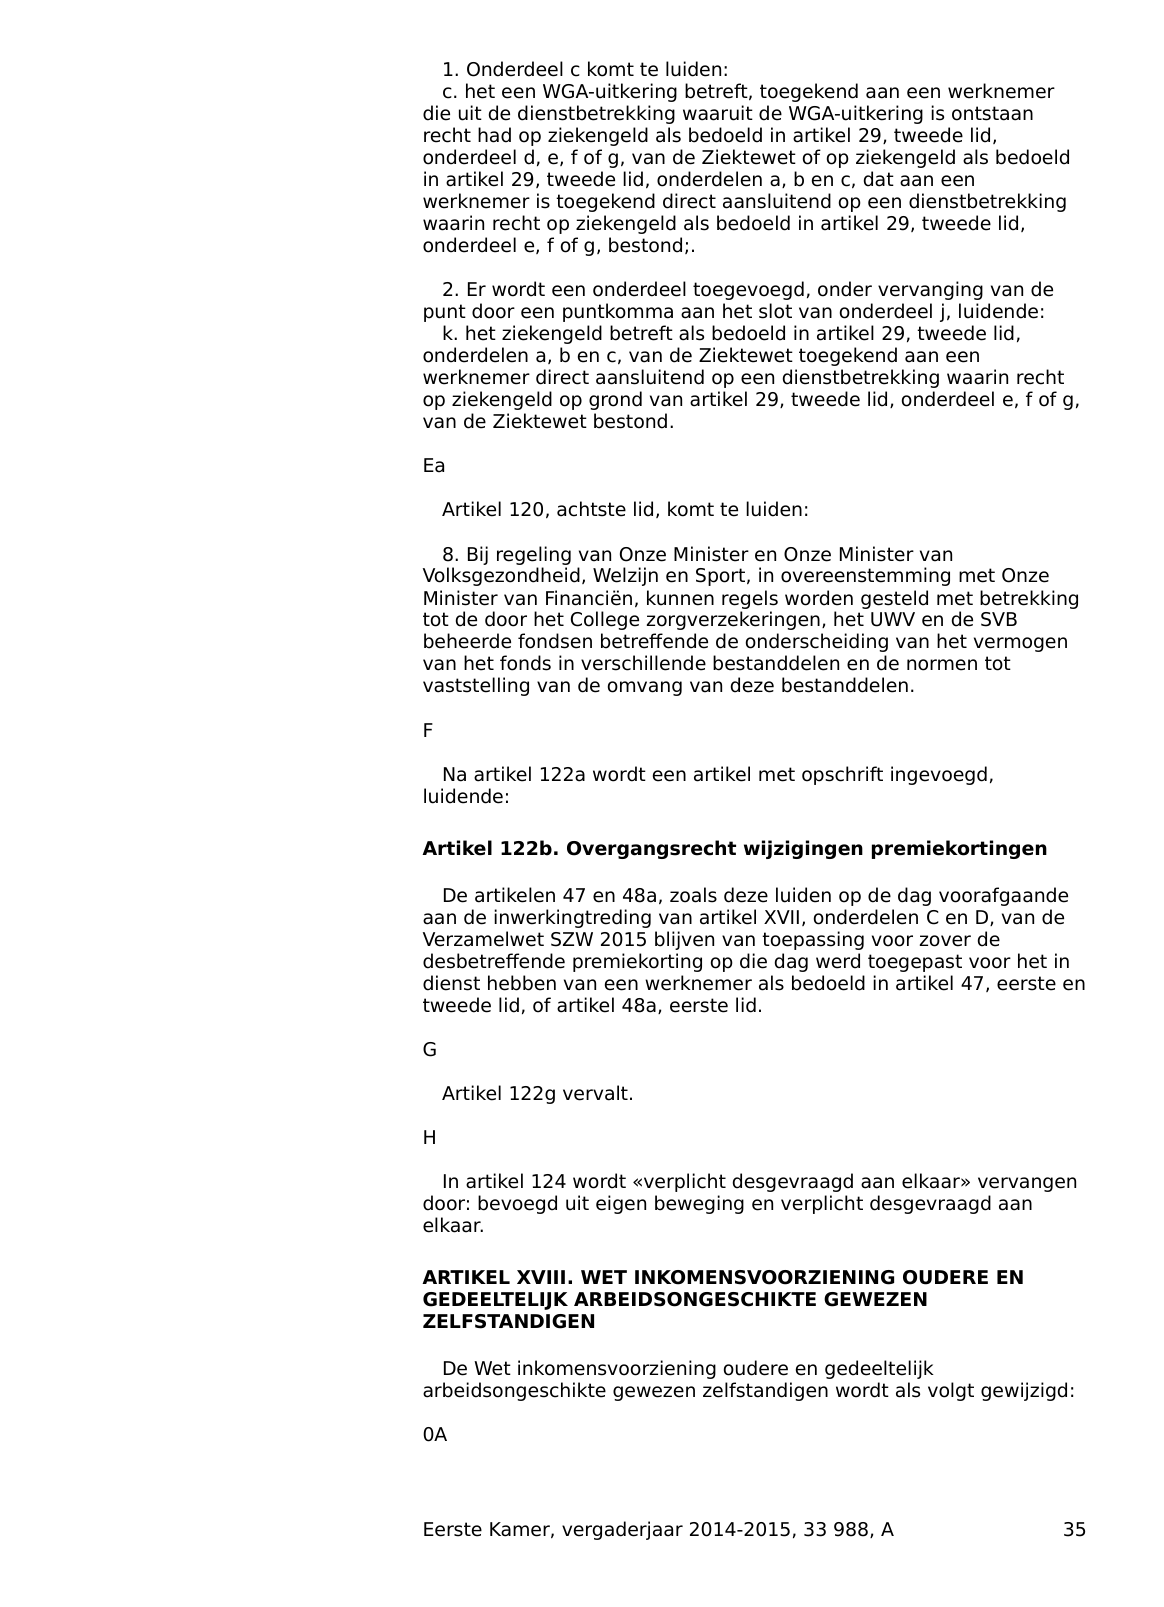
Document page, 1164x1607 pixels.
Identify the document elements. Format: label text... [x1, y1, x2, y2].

text H [422, 1127, 1087, 1149]
subtitle Artikel 122b. Overgangsrecht wijzigingen premiekortingen [422, 838, 1087, 859]
text In artikel 124 wordt «verplicht desgevraagd aan elkaar» vervangen door: bevoegd uit eigen beweging en verplicht desgevraagd aan elkaar. [422, 1171, 1087, 1237]
text Artikel 120, achtste lid, komt te luiden: [422, 499, 1087, 521]
text c. het een WGA-uitkering betreft, toegekend aan een werknemer die uit de dienstbetrekking waaruit de WGA-uitkering is ontstaan recht had op ziekengeld als bedoeld in artikel 29, tweede lid, onderdeel d, e, f of g, van de Ziektewet of op ziekengeld als bedoeld in artikel 29, tweede lid, onderdelen a, b en c, dat aan een werknemer is toegekend direct aansluitend op een dienstbetrekking waarin recht op ziekengeld als bedoeld in artikel 29, tweede lid, onderdeel e, f of g, bestond;. [422, 81, 1087, 257]
text De Wet inkomensvoorziening oudere en gedeeltelijk arbeidsongeschikte gewezen zelfstandigen wordt als volgt gewijzigd: [422, 1358, 1087, 1402]
text G [422, 1039, 1087, 1061]
text F [422, 719, 1087, 741]
text De artikelen 47 en 48a, zoals deze luiden op de dag voorafgaande aan de inwerkingtreding van artikel XVII, onderdelen C en D, van de Verzamelwet SZW 2015 blijven van toepassing voor zover de desbetreffende premiekorting op die dag werd toegepast voor het in dienst hebben van een werknemer als bedoeld in artikel 47, eerste en tweede lid, of artikel 48a, eerste lid. [422, 884, 1087, 1016]
text 2. Er wordt een onderdeel toegevoegd, onder vervanging van de punt door een puntkomma aan het slot van onderdeel j, luidende: [422, 279, 1087, 323]
subtitle ARTIKEL XVIII. WET INKOMENSVOORZIENING OUDERE EN GEDEELTELIJK ARBEIDSONGESCHIKTE GEWEZEN ZELFSTANDIGEN [422, 1267, 1087, 1333]
text k. het ziekengeld betreft als bedoeld in artikel 29, tweede lid, onderdelen a, b en c, van de Ziektewet toegekend aan een werknemer direct aansluitend op een dienstbetrekking waarin recht op ziekengeld op grond van artikel 29, tweede lid, onderdeel e, f of g, van de Ziektewet bestond. [422, 323, 1087, 433]
text Na artikel 122a wordt een artikel met opschrift ingevoegd, luidende: [422, 764, 1087, 808]
text 8. Bij regeling van Onze Minister en Onze Minister van Volksgezondheid, Welzijn en Sport, in overeenstemming met Onze Minister van Financiën, kunnen regels worden gesteld met betrekking tot de door het College zorgverzekeringen, het UWV en de SVB beheerde fondsen betreffende de onderscheiding van het vermogen van het fonds in verschillende bestanddelen en de normen tot vaststelling van de omvang van deze bestanddelen. [422, 543, 1087, 697]
text Artikel 122g vervalt. [422, 1083, 1087, 1105]
text 1. Onderdeel c komt te luiden: [422, 59, 1087, 81]
text Ea [422, 455, 1087, 477]
text 0A [422, 1424, 1087, 1446]
